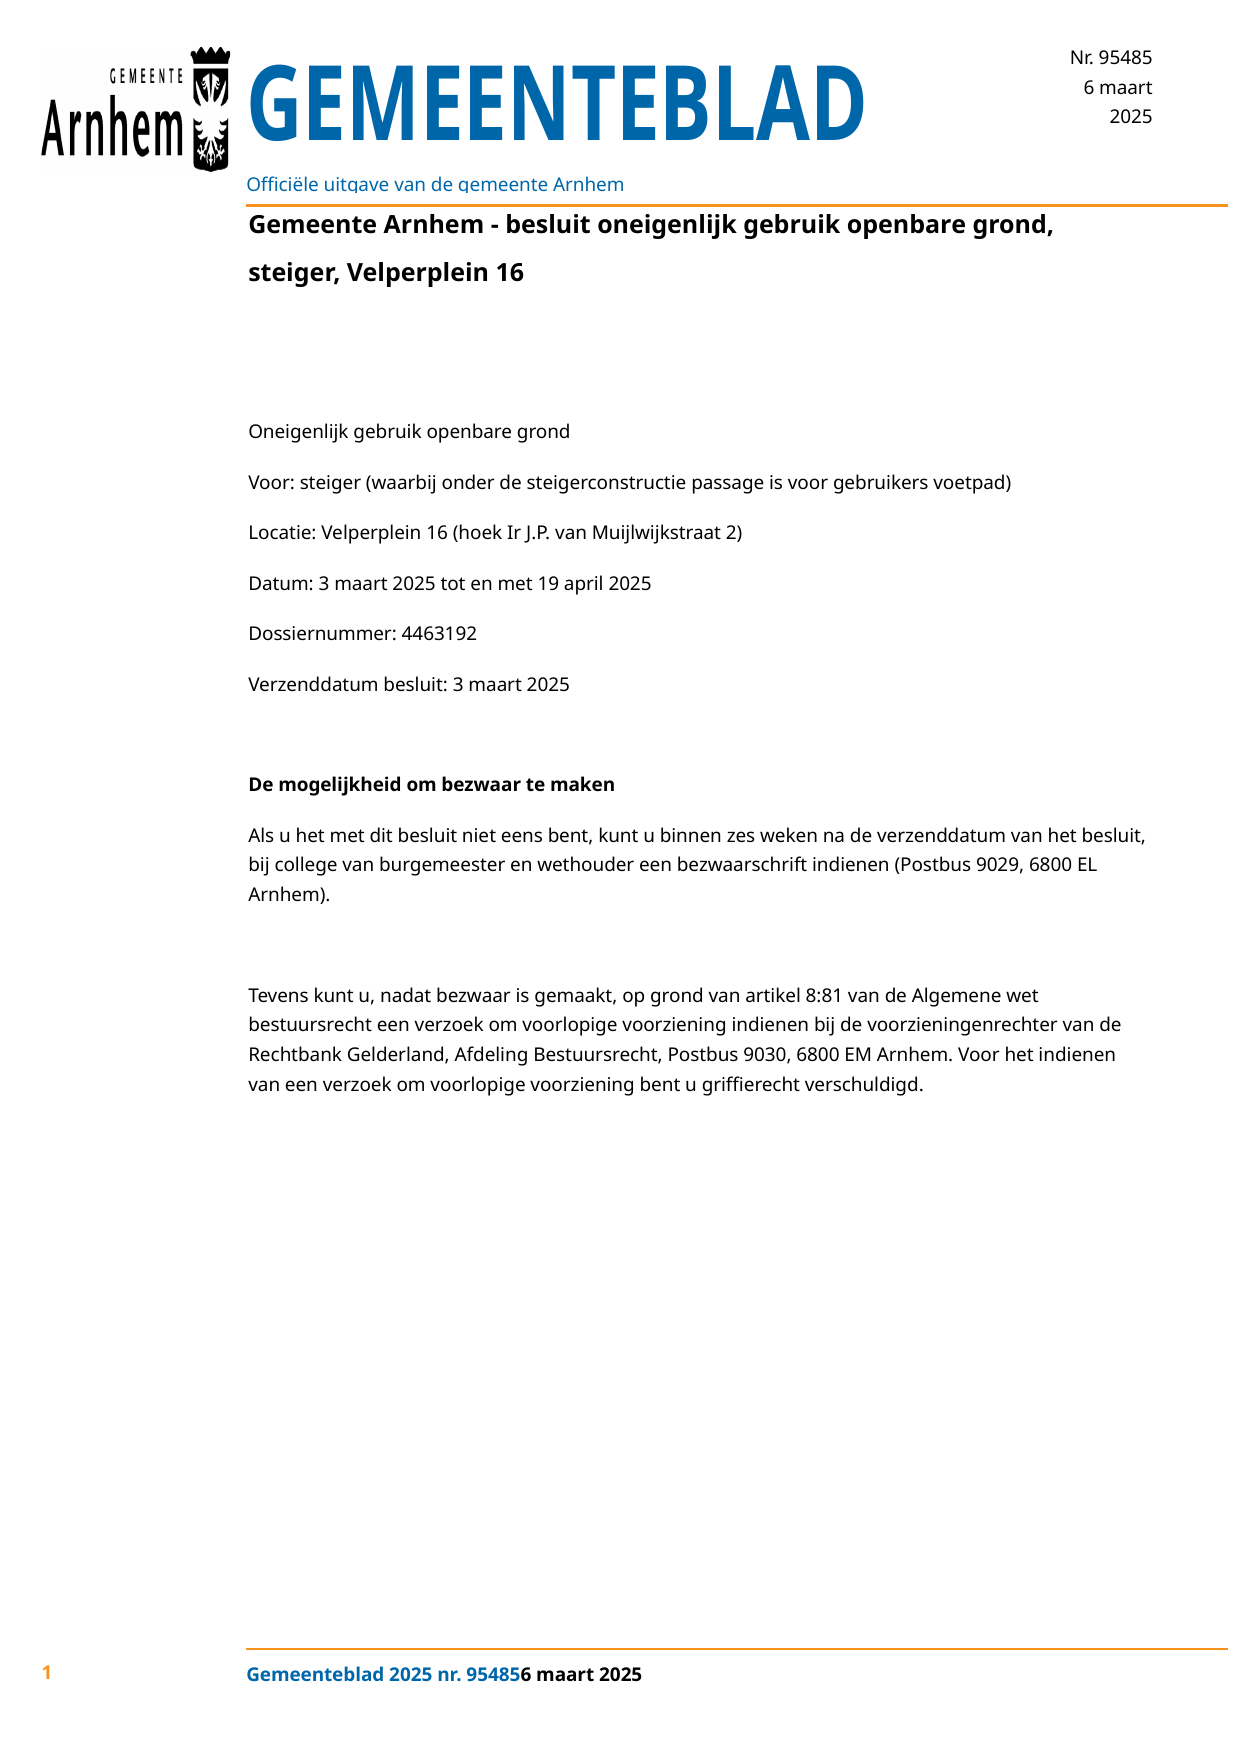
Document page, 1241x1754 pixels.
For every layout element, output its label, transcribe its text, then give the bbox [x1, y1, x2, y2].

text Dossiernummer: 4463192 [248, 620, 1152, 646]
text Verzenddatum besluit: 3 maart 2025 [248, 671, 1152, 697]
text Locatie: Velperplein 16 (hoek Ir J.P. van Muijlwijkstraat 2) [248, 519, 1152, 545]
text Gemeente Arnhem - besluit oneigenlijk gebruik openbare grond, steiger, Velperplein 16 [248, 207, 1152, 288]
text De mogelijkheid om bezwaar te maken [248, 772, 1152, 797]
text Tevens kunt u, nadat bezwaar is gemaakt, op grond van artikel 8:81 van de Algemene wet bestuursrecht een verzoek om voorlopige voorziening indienen bij de voorzieningenrechter van de Rechtbank Gelderland, Afdeling Bestuursrecht, Postbus 9030, 6800 EM Arnhem. Voor het indienen van een verzoek om voorlopige voorziening bent u griffierecht verschuldigd. [248, 982, 1152, 1097]
picture [41, 47, 231, 172]
text Als u het met dit besluit niet eens bent, kunt u binnen zes weken na de verzenddatum van het besluit, bij college van burgemeester en wethouder een bezwaarschrift indienen (Postbus 9029, 6800 EL Arnhem). [248, 822, 1152, 907]
text Voor: steiger (waarbij onder de steigerconstructie passage is voor gebruikers voetpad) [248, 469, 1152, 495]
text Oneigenlijk gebruik openbare grond [248, 419, 1152, 444]
text Datum: 3 maart 2025 tot en met 19 april 2025 [248, 570, 1152, 596]
